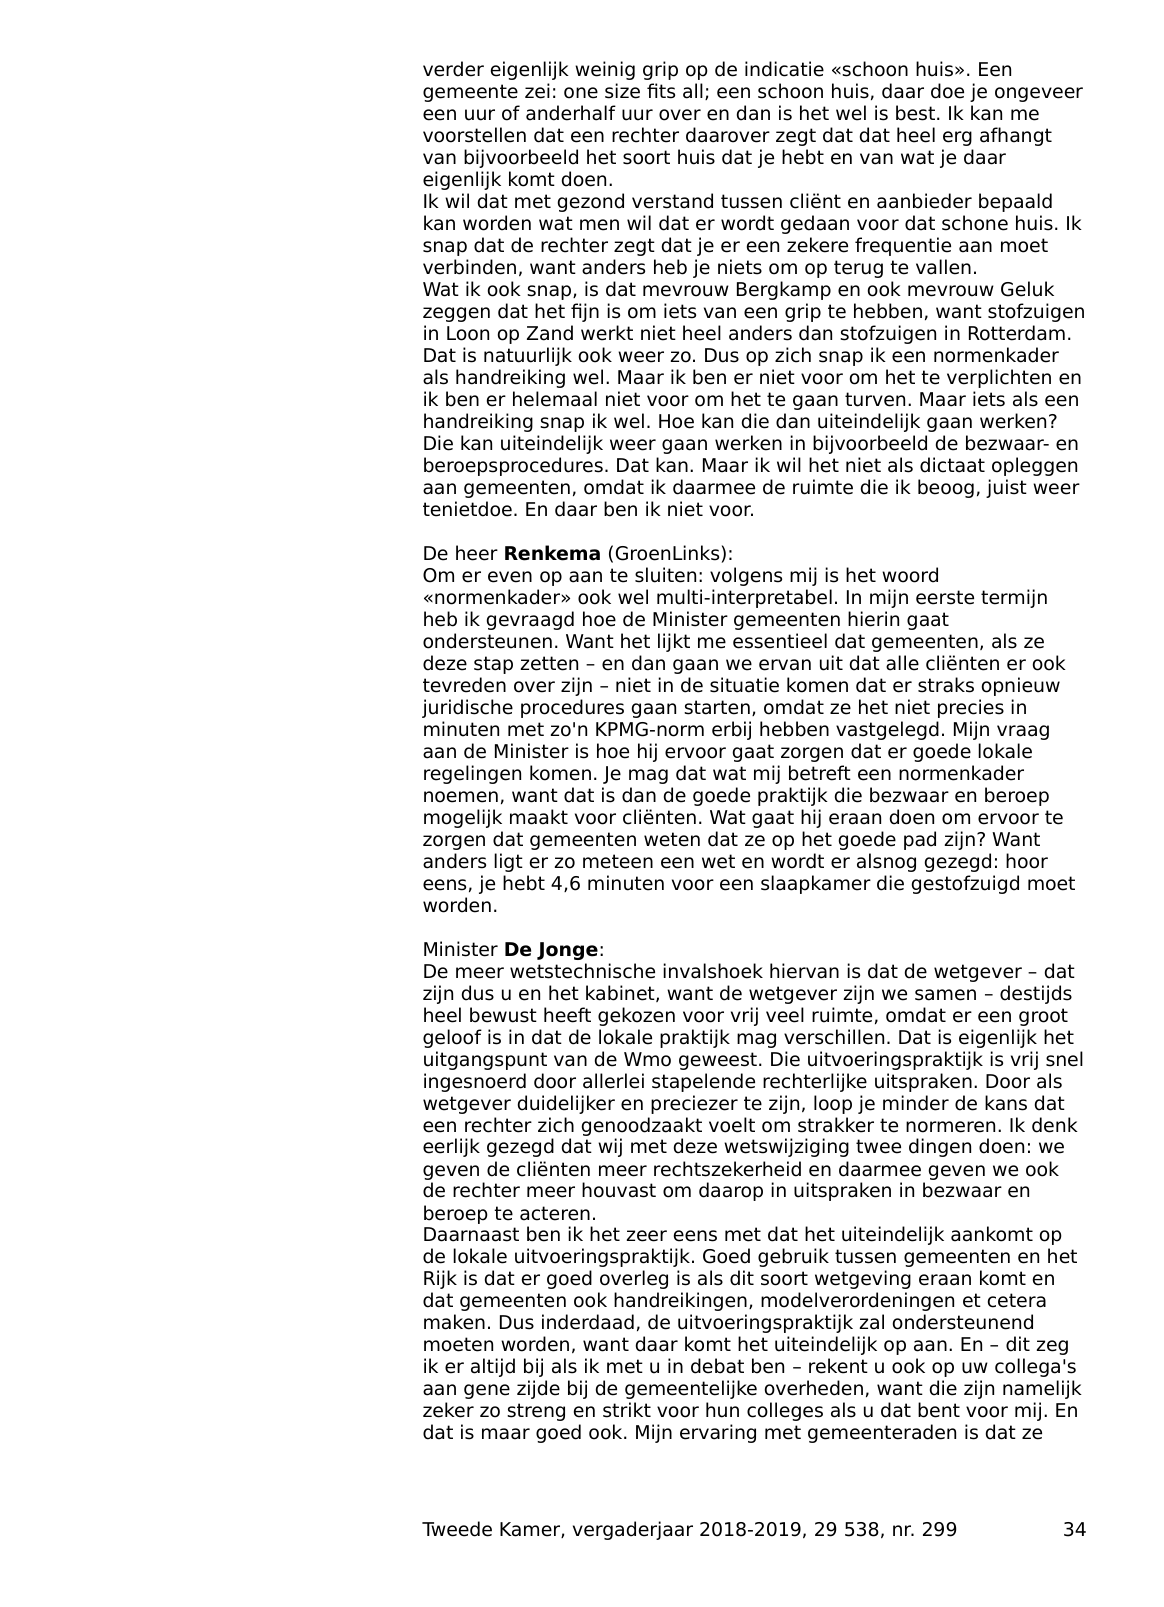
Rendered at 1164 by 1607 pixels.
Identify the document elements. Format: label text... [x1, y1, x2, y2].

text De heer Renkema (GroenLinks): [422, 543, 1087, 565]
text Om er even op aan te sluiten: volgens mij is het woord «normenkader» ook wel multi-interpretabel. In mijn eerste termijn heb ik gevraagd hoe de Minister gemeenten hierin gaat ondersteunen. Want het lijkt me essentieel dat gemeenten, als ze deze stap zetten – en dan gaan we ervan uit dat alle cliënten er ook tevreden over zijn – niet in de situatie komen dat er straks opnieuw juridische procedures gaan starten, omdat ze het niet precies in minuten met zo'n KPMG-norm erbij hebben vastgelegd. Mijn vraag aan de Minister is hoe hij ervoor gaat zorgen dat er goede lokale regelingen komen. Je mag dat wat mij betreft een normenkader noemen, want dat is dan de goede praktijk die bezwaar en beroep mogelijk maakt voor cliënten. Wat gaat hij eraan doen om ervoor te zorgen dat gemeenten weten dat ze op het goede pad zijn? Want anders ligt er zo meteen een wet en wordt er alsnog gezegd: hoor eens, je hebt 4,6 minuten voor een slaapkamer die gestofzuigd moet worden. [422, 565, 1087, 916]
text Daarnaast ben ik het zeer eens met dat het uiteindelijk aankomt op de lokale uitvoeringspraktijk. Goed gebruik tussen gemeenten en het Rijk is dat er goed overleg is als dit soort wetgeving eraan komt en dat gemeenten ook handreikingen, modelverordeningen et cetera maken. Dus inderdaad, de uitvoeringspraktijk zal ondersteunend moeten worden, want daar komt het uiteindelijk op aan. En – dit zeg ik er altijd bij als ik met u in debat ben – rekent u ook op uw collega's aan gene zijde bij de gemeentelijke overheden, want die zijn namelijk zeker zo streng en strikt voor hun colleges als u dat bent voor mij. En dat is maar goed ook. Mijn ervaring met gemeenteraden is dat ze [422, 1224, 1087, 1444]
text Minister De Jonge: [422, 939, 1087, 961]
text verder eigenlijk weinig grip op de indicatie «schoon huis». Een gemeente zei: one size fits all; een schoon huis, daar doe je ongeveer een uur of anderhalf uur over en dan is het wel is best. Ik kan me voorstellen dat een rechter daarover zegt dat dat heel erg afhangt van bijvoorbeeld het soort huis dat je hebt en van wat je daar eigenlijk komt doen. [422, 59, 1087, 191]
text Wat ik ook snap, is dat mevrouw Bergkamp en ook mevrouw Geluk zeggen dat het fijn is om iets van een grip te hebben, want stofzuigen in Loon op Zand werkt niet heel anders dan stofzuigen in Rotterdam. Dat is natuurlijk ook weer zo. Dus op zich snap ik een normenkader als handreiking wel. Maar ik ben er niet voor om het te verplichten en ik ben er helemaal niet voor om het te gaan turven. Maar iets als een handreiking snap ik wel. Hoe kan die dan uiteindelijk gaan werken? Die kan uiteindelijk weer gaan werken in bijvoorbeeld de bezwaar- en beroepsprocedures. Dat kan. Maar ik wil het niet als dictaat opleggen aan gemeenten, omdat ik daarmee de ruimte die ik beoog, juist weer tenietdoe. En daar ben ik niet voor. [422, 279, 1087, 521]
text Ik wil dat met gezond verstand tussen cliënt en aanbieder bepaald kan worden wat men wil dat er wordt gedaan voor dat schone huis. Ik snap dat de rechter zegt dat je er een zekere frequentie aan moet verbinden, want anders heb je niets om op terug te vallen. [422, 191, 1087, 279]
text De meer wetstechnische invalshoek hiervan is dat de wetgever – dat zijn dus u en het kabinet, want de wetgever zijn we samen – destijds heel bewust heeft gekozen voor vrij veel ruimte, omdat er een groot geloof is in dat de lokale praktijk mag verschillen. Dat is eigenlijk het uitgangspunt van de Wmo geweest. Die uitvoeringspraktijk is vrij snel ingesnoerd door allerlei stapelende rechterlijke uitspraken. Door als wetgever duidelijker en preciezer te zijn, loop je minder de kans dat een rechter zich genoodzaakt voelt om strakker te normeren. Ik denk eerlijk gezegd dat wij met deze wetswijziging twee dingen doen: we geven de cliënten meer rechtszekerheid en daarmee geven we ook de rechter meer houvast om daarop in uitspraken in bezwaar en beroep te acteren. [422, 961, 1087, 1224]
